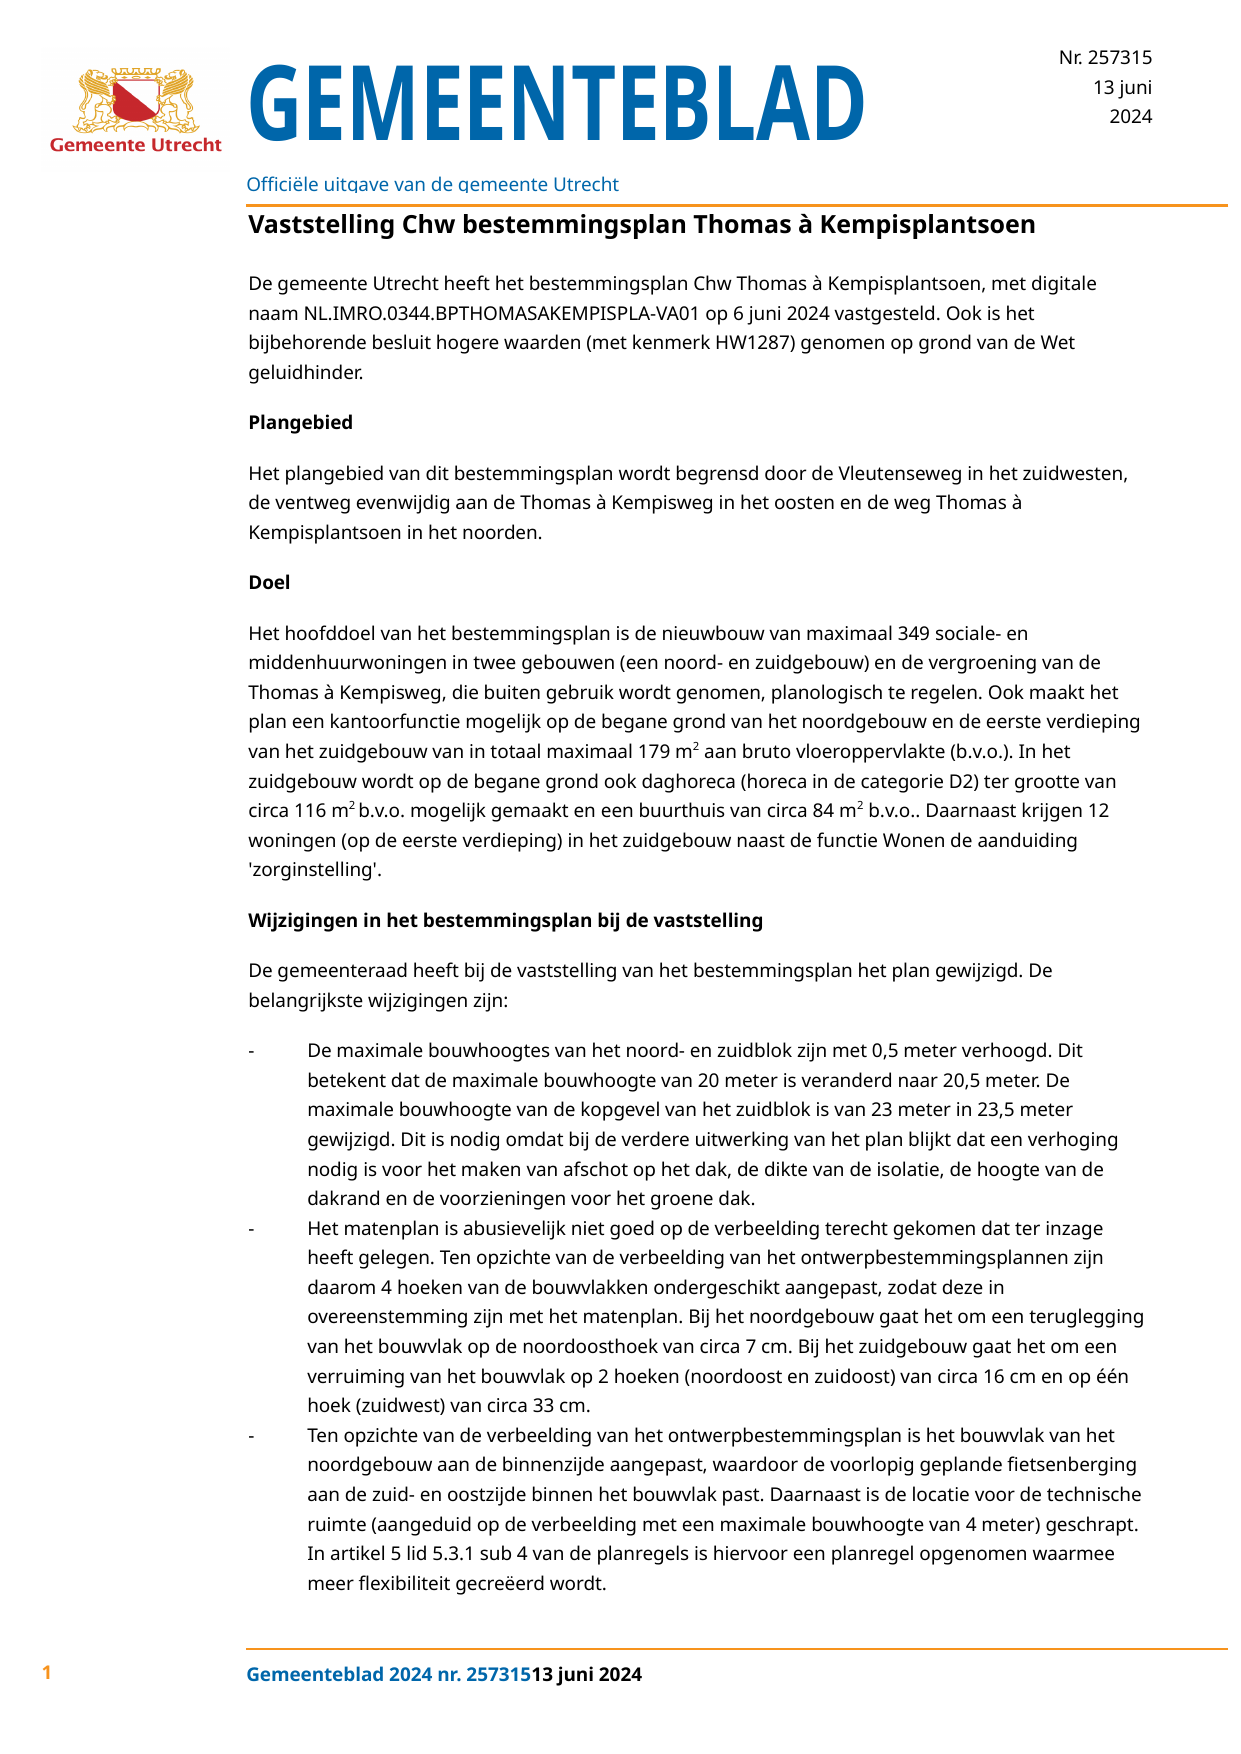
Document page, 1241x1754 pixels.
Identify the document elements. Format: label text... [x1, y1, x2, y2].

text Het plangebied van dit bestemmingsplan wordt begrensd door de Vleutenseweg in het zuidwesten, de ventweg evenwijdig aan de Thomas à Kempisweg in het oosten en de weg Thomas à Kempisplantsoen in het noorden. [248, 460, 1152, 545]
picture [41, 47, 231, 172]
text De gemeente Utrecht heeft het bestemmingsplan Chw Thomas à Kempisplantsoen, met digitale naam NL.IMRO.0344.BPTHOMASAKEMPISPLA-VA01 op 6 juni 2024 vastgesteld. Ook is het bijbehorende besluit hogere waarden (met kenmerk HW1287) genomen op grond van de Wet geluidhinder. [248, 270, 1152, 385]
text Het hoofddoel van het bestemmingsplan is de nieuwbouw van maximaal 349 sociale- en middenhuurwoningen in twee gebouwen (een noord- en zuidgebouw) en de vergroening van de Thomas à Kempisweg, die buiten gebruik wordt genomen, planologisch te regelen. Ook maakt het plan een kantoorfunctie mogelijk op de begane grond van het noordgebouw en de eerste verdieping van het zuidgebouw van in totaal maximaal 179 m2 aan bruto vloeroppervlakte (b.v.o.). In het zuidgebouw wordt op de begane grond ook daghoreca (horeca in de categorie D2) ter grootte van circa 116 m2 b.v.o. mogelijk gemaakt en een buurthuis van circa 84 m2 b.v.o.. Daarnaast krijgen 12 woningen (op de eerste verdieping) in het zuidgebouw naast de functie Wonen de aanduiding 'zorginstelling'. [248, 620, 1152, 882]
text Plangebied [248, 409, 1152, 435]
text Vaststelling Chw bestemmingsplan Thomas à Kempisplantsoen [248, 207, 1152, 241]
text De gemeenteraad heeft bij de vaststelling van het bestemmingsplan het plan gewijzigd. De belangrijkste wijzigingen zijn: [248, 957, 1152, 1013]
list De maximale bouwhoogtes van het noord- en zuidblok zijn met 0,5 meter verhoogd. Dit betekent dat de maximale bouwhoogte van 20 meter is veranderd naar 20,5 meter. De maximale bouwhoogte van de kopgevel van het zuidblok is van 23 meter in 23,5 meter gewijzigd. Dit is nodig omdat bij de verdere uitwerking van het plan blijkt dat een verhoging nodig is voor het maken van afschot op het dak, de dikte van de isolatie, de hoogte van de dakrand en de voorzieningen voor het groene dak. [248, 1037, 1152, 1211]
text Wijzigingen in het bestemmingsplan bij de vaststelling [248, 907, 1152, 933]
list Het matenplan is abusievelijk niet goed op de verbeelding terecht gekomen dat ter inzage heeft gelegen. Ten opzichte van de verbeelding van het ontwerpbestemmingsplannen zijn daarom 4 hoeken van de bouwvlakken ondergeschikt aangepast, zodat deze in overeenstemming zijn met het matenplan. Bij het noordgebouw gaat het om een teruglegging van het bouwvlak op de noordoosthoek van circa 7 cm. Bij het zuidgebouw gaat het om een verruiming van het bouwvlak op 2 hoeken (noordoost en zuidoost) van circa 16 cm en op één hoek (zuidwest) van circa 33 cm. [248, 1215, 1152, 1418]
list Ten opzichte van de verbeelding van het ontwerpbestemmingsplan is het bouwvlak van het noordgebouw aan de binnenzijde aangepast, waardoor de voorlopig geplande fietsenberging aan de zuid- en oostzijde binnen het bouwvlak past. Daarnaast is de locatie voor de technische ruimte (aangeduid op de verbeelding met een maximale bouwhoogte van 4 meter) geschrapt. In artikel 5 lid 5.3.1 sub 4 van de planregels is hiervoor een planregel opgenomen waarmee meer flexibiliteit gecreëerd wordt. [248, 1422, 1152, 1596]
text Doel [248, 569, 1152, 595]
